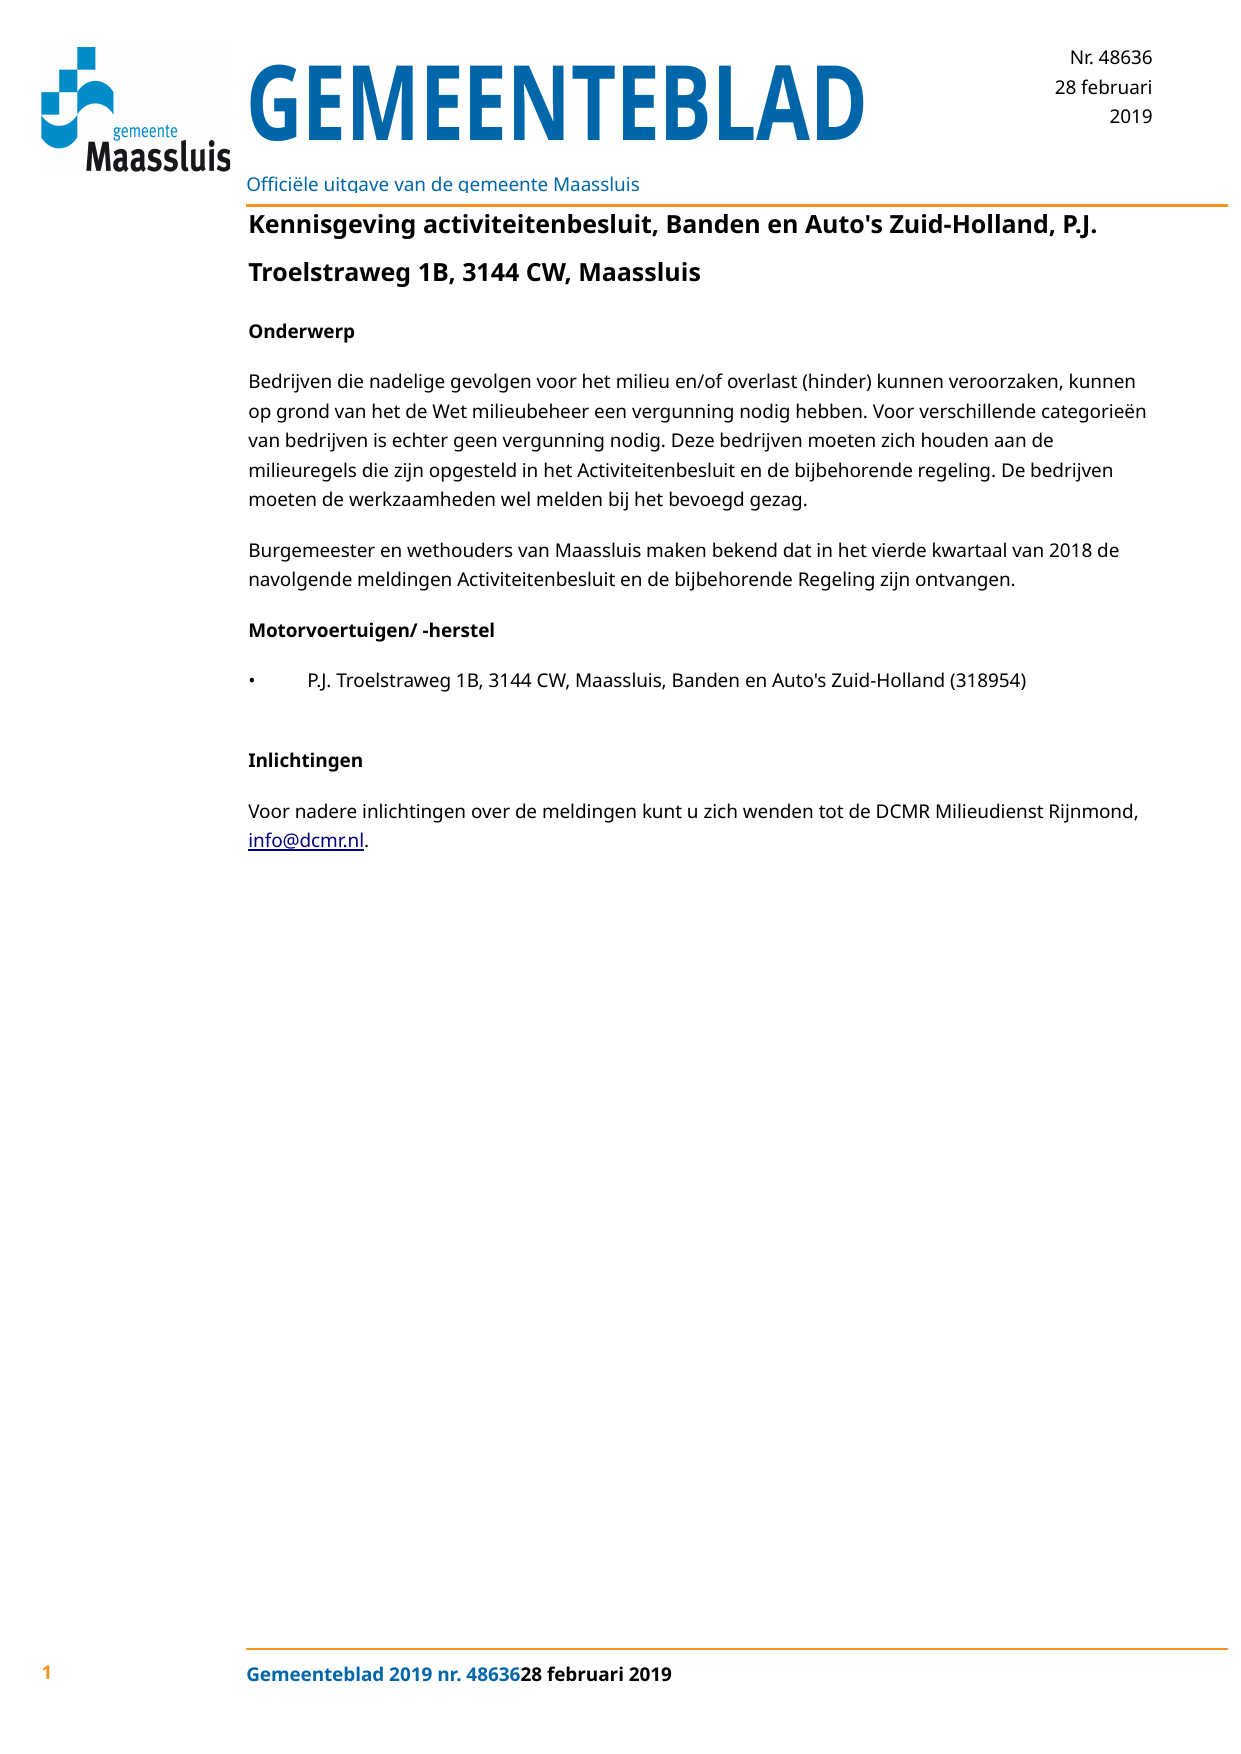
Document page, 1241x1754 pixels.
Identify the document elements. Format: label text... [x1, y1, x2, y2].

picture [41, 47, 77, 92]
text Onderwerp [248, 318, 1152, 344]
text Motorvoertuigen/ -herstel [248, 617, 1152, 643]
text Burgemeester en wethouders van Maassluis maken bekend dat in het vierde kwartaal van 2018 de navolgende meldingen Activiteitenbesluit en de bijbehorende Regeling zijn ontvangen. [248, 537, 1152, 592]
text Inlichtingen [248, 747, 1152, 773]
list P.J. Troelstraweg 1B, 3144 CW, Maassluis, Banden en Auto's Zuid-Holland (318954) [248, 667, 1152, 693]
picture [41, 47, 231, 172]
text Kennisgeving activiteitenbesluit, Banden en Auto's Zuid-Holland, P.J. Troelstraweg 1B, 3144 CW, Maassluis [248, 207, 1152, 288]
text Bedrijven die nadelige gevolgen voor het milieu en/of overlast (hinder) kunnen veroorzaken, kunnen op grond van het de Wet milieubeheer een vergunning nodig hebben. Voor verschillende categorieën van bedrijven is echter geen vergunning nodig. Deze bedrijven moeten zich houden aan de milieuregels die zijn opgesteld in het Activiteitenbesluit en de bijbehorende regeling. De bedrijven moeten de werkzaamheden wel melden bij het bevoegd gezag. [248, 368, 1152, 512]
text Voor nadere inlichtingen over de meldingen kunt u zich wenden tot de DCMR Milieudienst Rijnmond, info@dcmr.nl. [248, 798, 1152, 853]
